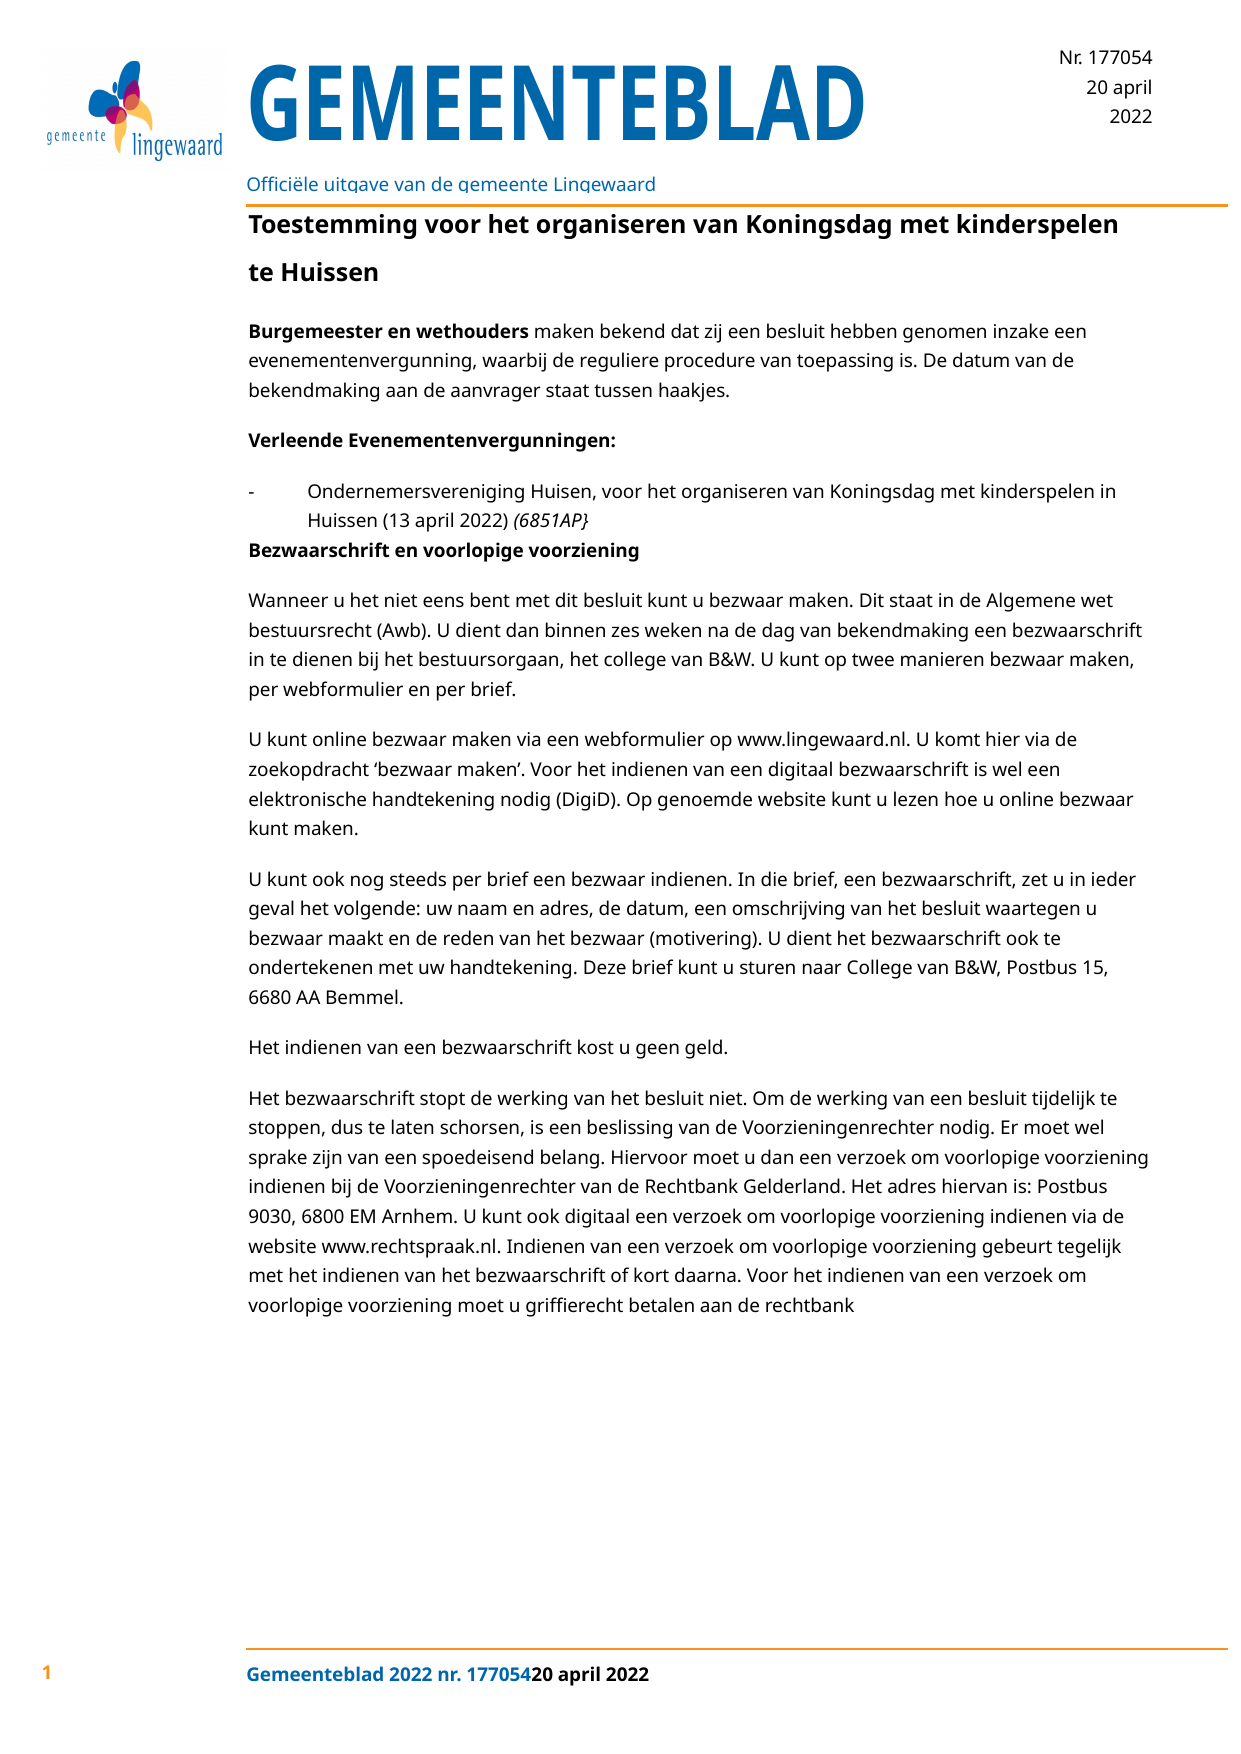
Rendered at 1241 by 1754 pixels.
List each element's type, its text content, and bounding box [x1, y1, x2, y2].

text U kunt ook nog steeds per brief een bezwaar indienen. In die brief, een bezwaarschrift, zet u in ieder geval het volgende: uw naam en adres, de datum, een omschrijving van het besluit waartegen u bezwaar maakt en de reden van het bezwaar (motivering). U dient het bezwaarschrift ook te ondertekenen met uw handtekening. Deze brief kunt u sturen naar College van B&W, Postbus 15, 6680 AA Bemmel. [248, 866, 1152, 1010]
text Het indienen van een bezwaarschrift kost u geen geld. [248, 1034, 1152, 1060]
text Burgemeester en wethouders maken bekend dat zij een besluit hebben genomen inzake een evenementenvergunning, waarbij de reguliere procedure van toepassing is. De datum van de bekendmaking aan de aanvrager staat tussen haakjes. [248, 318, 1152, 403]
text Wanneer u het niet eens bent met dit besluit kunt u bezwaar maken. Dit staat in de Algemene wet bestuursrecht (Awb). U dient dan binnen zes weken na de dag van bekendmaking een bezwaarschrift in te dienen bij het bestuursorgaan, het college van B&W. U kunt op twee manieren bezwaar maken, per webformulier en per brief. [248, 587, 1152, 702]
text Verleende Evenementenvergunningen: [248, 427, 1152, 453]
text Het bezwaarschrift stopt de werking van het besluit niet. Om de werking van een besluit tijdelijk te stoppen, dus te laten schorsen, is een beslissing van de Voorzieningenrechter nodig. Er moet wel sprake zijn van een spoedeisend belang. Hiervoor moet u dan een verzoek om voorlopige voorziening indienen bij de Voorzieningenrechter van de Rechtbank Gelderland. Het adres hiervan is: Postbus 9030, 6800 EM Arnhem. U kunt ook digitaal een verzoek om voorlopige voorziening indienen via de website www.rechtspraak.nl. Indienen van een verzoek om voorlopige voorziening gebeurt tegelijk met het indienen van het bezwaarschrift of kort daarna. Voor het indienen van een verzoek om voorlopige voorziening moet u griffierecht betalen aan de rechtbank [248, 1085, 1152, 1318]
picture [41, 47, 231, 172]
list Ondernemersvereniging Huisen, voor het organiseren van Koningsdag met kinderspelen in Huissen (13 april 2022) (6851AP} [248, 478, 1152, 533]
text Toestemming voor het organiseren van Koningsdag met kinderspelen te Huissen [248, 207, 1152, 288]
text U kunt online bezwaar maken via een webformulier op www.lingewaard.nl. U komt hier via de zoekopdracht ‘bezwaar maken’. Voor het indienen van een digitaal bezwaarschrift is wel een elektronische handtekening nodig (DigiD). Op genoemde website kunt u lezen hoe u online bezwaar kunt maken. [248, 727, 1152, 841]
text Bezwaarschrift en voorlopige voorziening [248, 537, 1152, 563]
